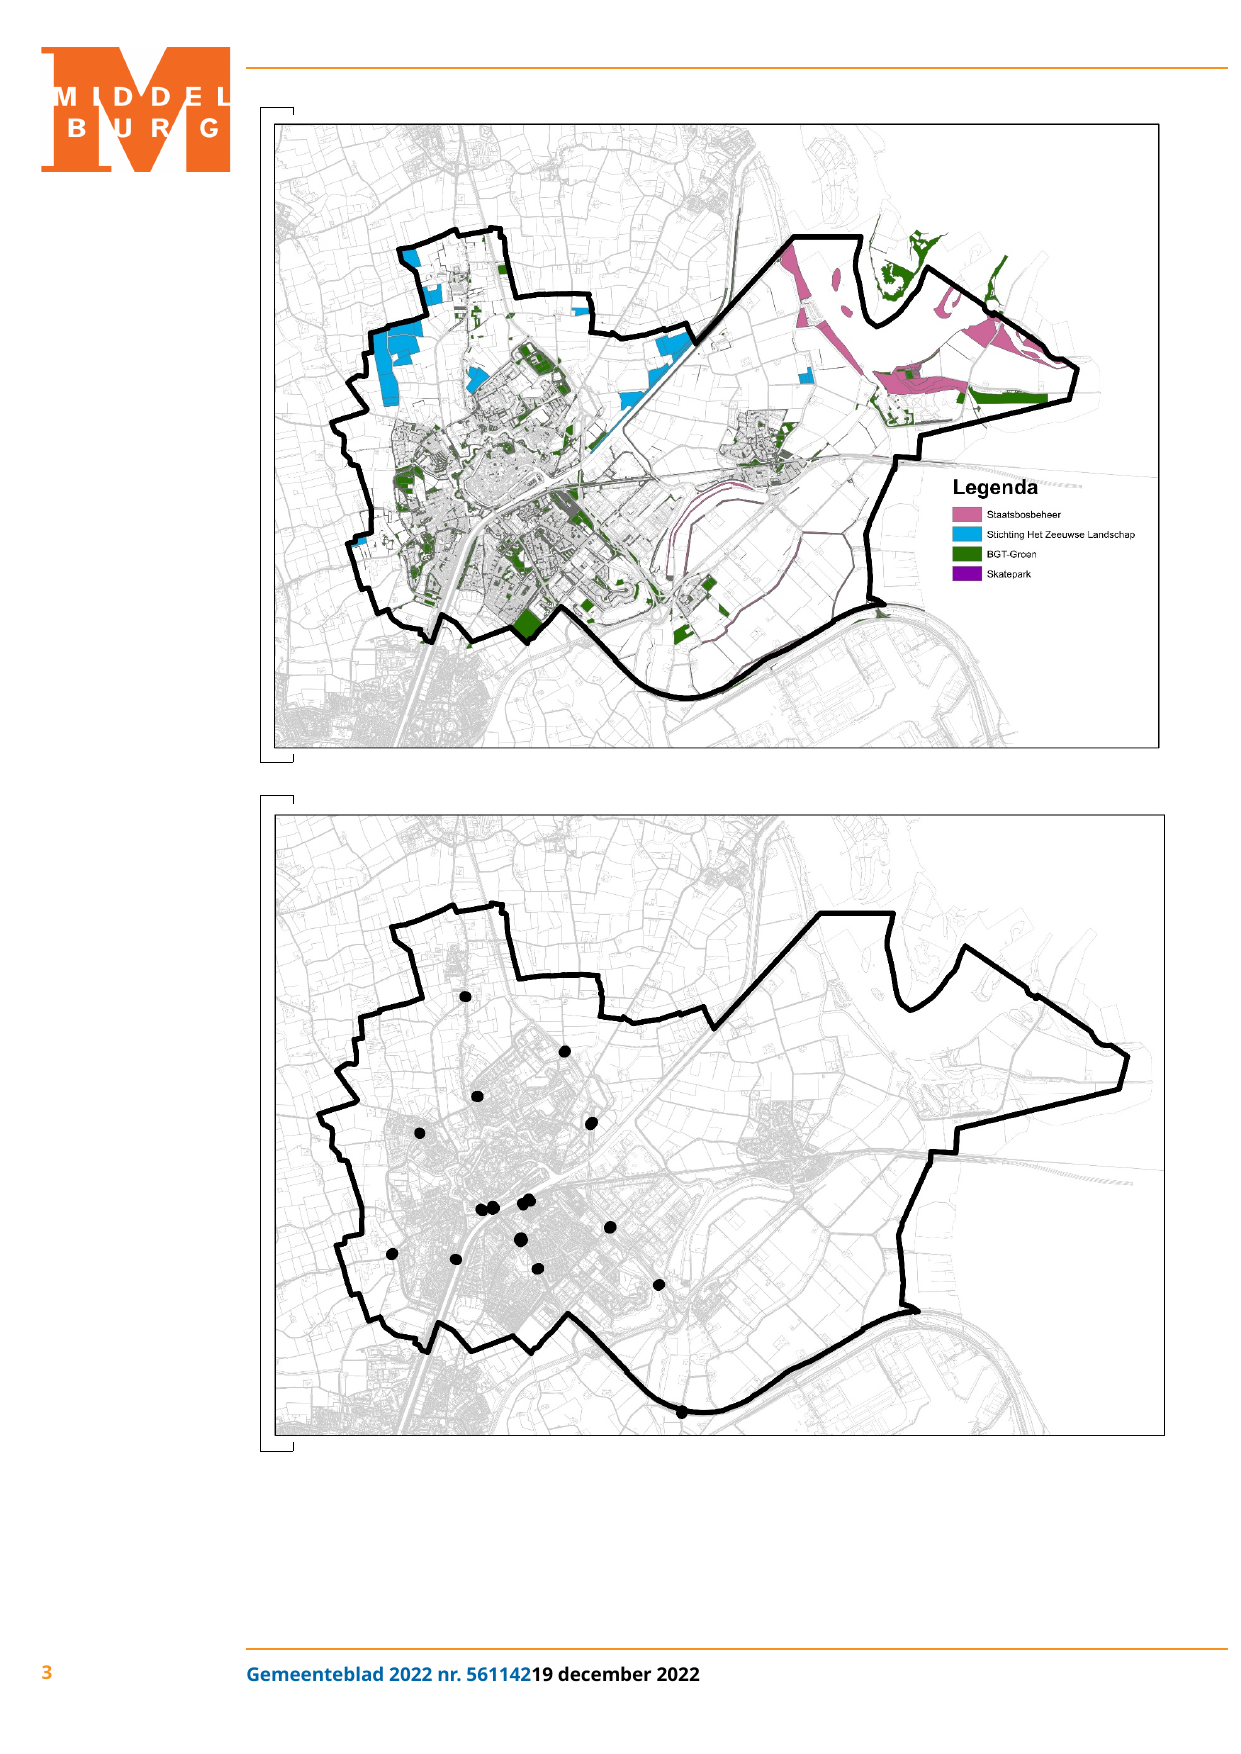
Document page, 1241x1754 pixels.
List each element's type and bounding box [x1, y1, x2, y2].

picture [268, 115, 1173, 754]
picture [41, 47, 231, 172]
picture [268, 804, 1173, 1442]
